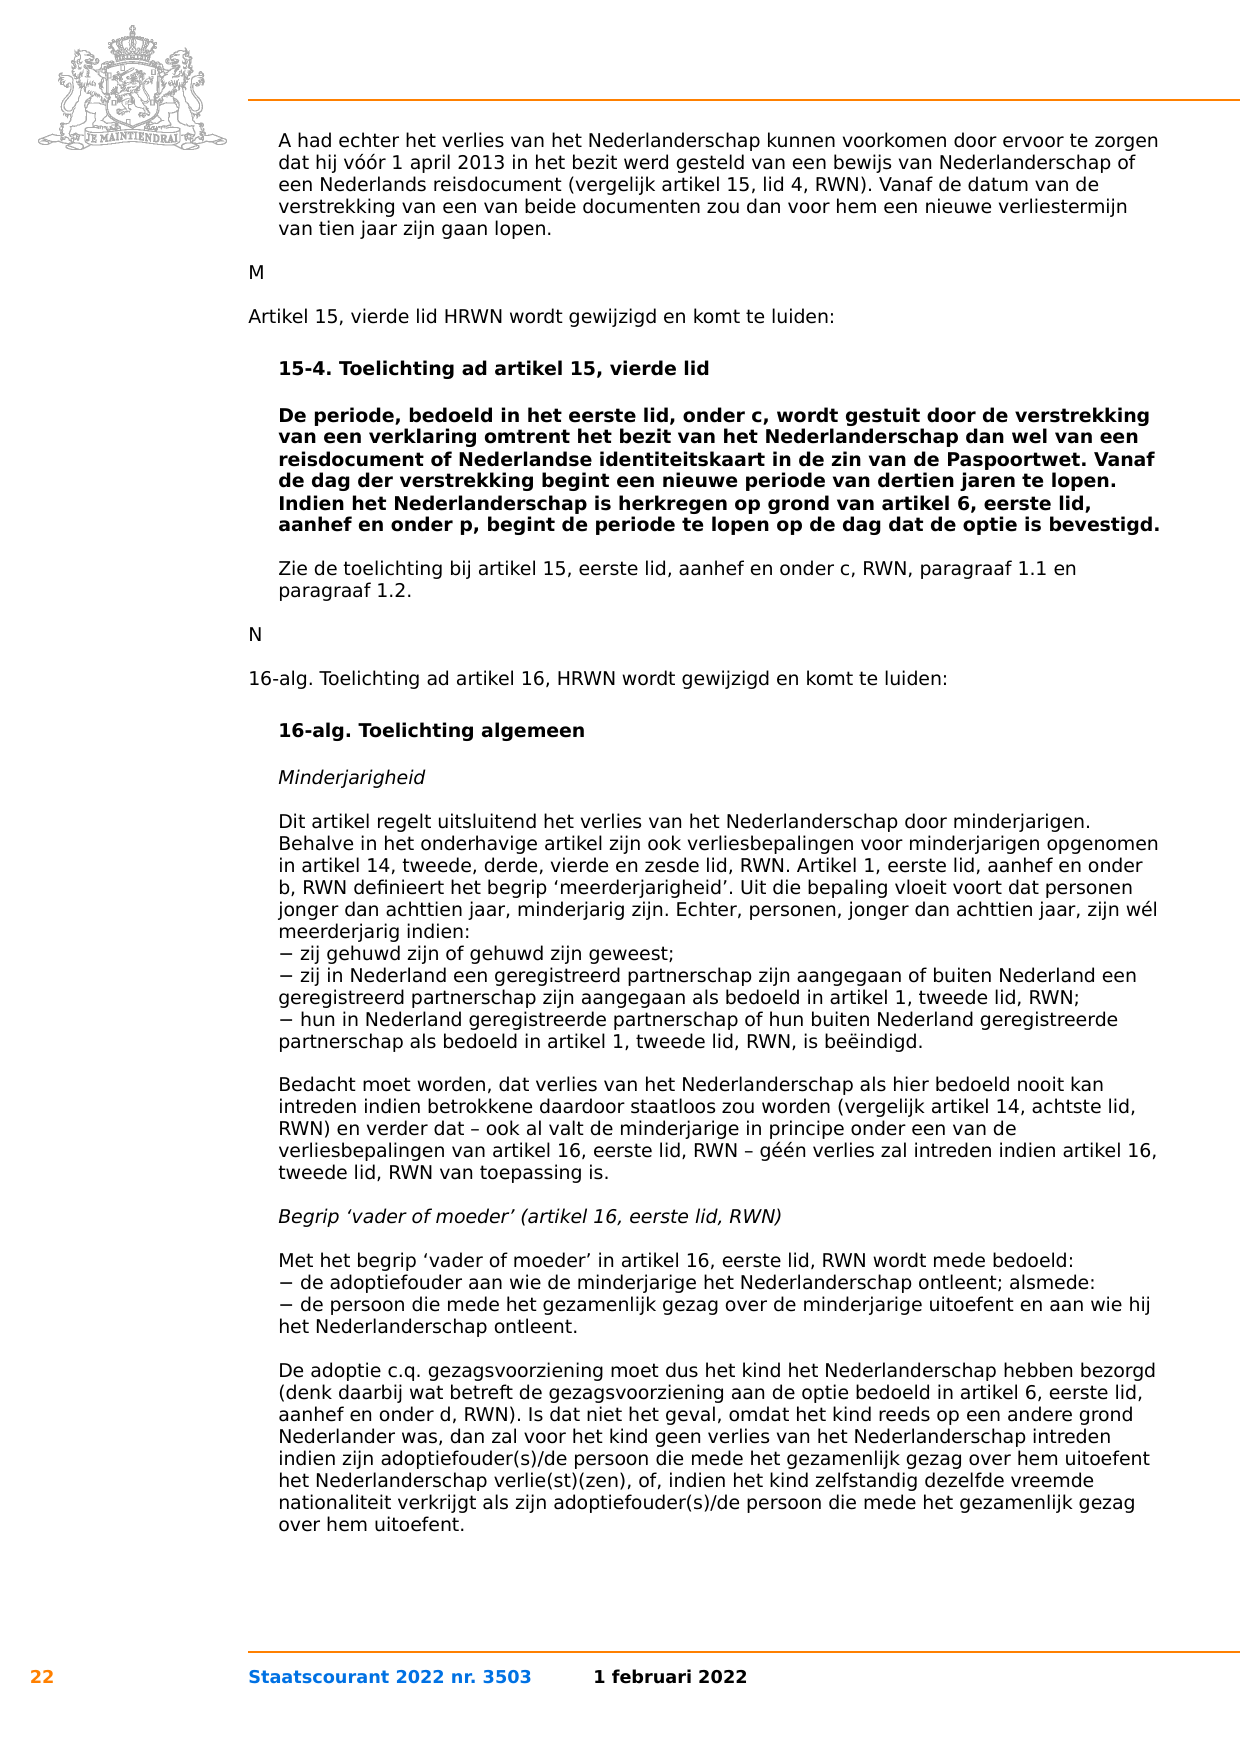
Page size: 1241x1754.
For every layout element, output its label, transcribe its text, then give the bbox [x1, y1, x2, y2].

text N [248, 624, 1163, 646]
text − de persoon die mede het gezamenlijk gezag over de minderjarige uitoefent en aan wie hij het Nederlanderschap ontleent. [278, 1294, 1163, 1338]
text − zij in Nederland een geregistreerd partnerschap zijn aangegaan of buiten Nederland een geregistreerd partnerschap zijn aangegaan als bedoeld in artikel 1, tweede lid, RWN; [278, 964, 1163, 1008]
text − zij gehuwd zijn of gehuwd zijn geweest; [278, 943, 1163, 964]
text Bedacht moet worden, dat verlies van het Nederlanderschap als hier bedoeld nooit kan intreden indien betrokkene daardoor staatloos zou worden (vergelijk artikel 14, achtste lid, RWN) en verder dat – ook al valt de minderjarige in principe onder een van de verliesbepalingen van artikel 16, eerste lid, RWN – géén verlies zal intreden indien artikel 16, tweede lid, RWN van toepassing is. [278, 1074, 1163, 1184]
subtitle 16-alg. Toelichting algemeen [278, 720, 1163, 742]
text De adoptie c.q. gezagsvoorziening moet dus het kind het Nederlanderschap hebben bezorgd (denk daarbij wat betreft de gezagsvoorziening aan de optie bedoeld in artikel 6, eerste lid, aanhef en onder d, RWN). Is dat niet het geval, omdat het kind reeds op een andere grond Nederlander was, dan zal voor het kind geen verlies van het Nederlanderschap intreden indien zijn adoptiefouder(s)/de persoon die mede het gezamenlijk gezag over hem uitoefent het Nederlanderschap verlie(st)(zen), of, indien het kind zelfstandig dezelfde vreemde nationaliteit verkrijgt als zijn adoptiefouder(s)/de persoon die mede het gezamenlijk gezag over hem uitoefent. [278, 1360, 1163, 1536]
subtitle 15-4. Toelichting ad artikel 15, vierde lid [278, 357, 1163, 379]
text M [248, 262, 1163, 284]
text A had echter het verlies van het Nederlanderschap kunnen voorkomen door ervoor te zorgen dat hij vóór 1 april 2013 in het bezit werd gesteld van een bewijs van Nederlanderschap of een Nederlands reisdocument (vergelijk artikel 15, lid 4, RWN). Vanaf de datum van de verstrekking van een van beide documenten zou dan voor hem een nieuwe verliestermijn van tien jaar zijn gaan lopen. [278, 130, 1163, 240]
text 16-alg. Toelichting ad artikel 16, HRWN wordt gewijzigd en komt te luiden: [248, 668, 1163, 690]
text Met het begrip ‘vader of moeder’ in artikel 16, eerste lid, RWN wordt mede bedoeld: [278, 1250, 1163, 1272]
subtitle Minderjarigheid [278, 767, 1163, 789]
picture [38, 25, 227, 150]
text − de adoptiefouder aan wie de minderjarige het Nederlanderschap ontleent; alsmede: [278, 1272, 1163, 1294]
text Artikel 15, vierde lid HRWN wordt gewijzigd en komt te luiden: [248, 306, 1163, 327]
subtitle Begrip ‘vader of moeder’ (artikel 16, eerste lid, RWN) [278, 1206, 1163, 1228]
text De periode, bedoeld in het eerste lid, onder c, wordt gestuit door de verstrekking van een verklaring omtrent het bezit van het Nederlanderschap dan wel van een reisdocument of Nederlandse identiteitskaart in de zin van de Paspoortwet. Vanaf de dag der verstrekking begint een nieuwe periode van dertien jaren te lopen. Indien het Nederlanderschap is herkregen op grond van artikel 6, eerste lid, aanhef en onder p, begint de periode te lopen op de dag dat de optie is bevestigd. [278, 404, 1163, 536]
text − hun in Nederland geregistreerde partnerschap of hun buiten Nederland geregistreerde partnerschap als bedoeld in artikel 1, tweede lid, RWN, is beëindigd. [278, 1008, 1163, 1052]
text Zie de toelichting bij artikel 15, eerste lid, aanhef en onder c, RWN, paragraaf 1.1 en paragraaf 1.2. [278, 558, 1163, 602]
text Dit artikel regelt uitsluitend het verlies van het Nederlanderschap door minderjarigen. Behalve in het onderhavige artikel zijn ook verliesbepalingen voor minderjarigen opgenomen in artikel 14, tweede, derde, vierde en zesde lid, RWN. Artikel 1, eerste lid, aanhef en onder b, RWN definieert het begrip ‘meerderjarigheid’. Uit die bepaling vloeit voort dat personen jonger dan achttien jaar, minderjarig zijn. Echter, personen, jonger dan achttien jaar, zijn wél meerderjarig indien: [278, 811, 1163, 943]
